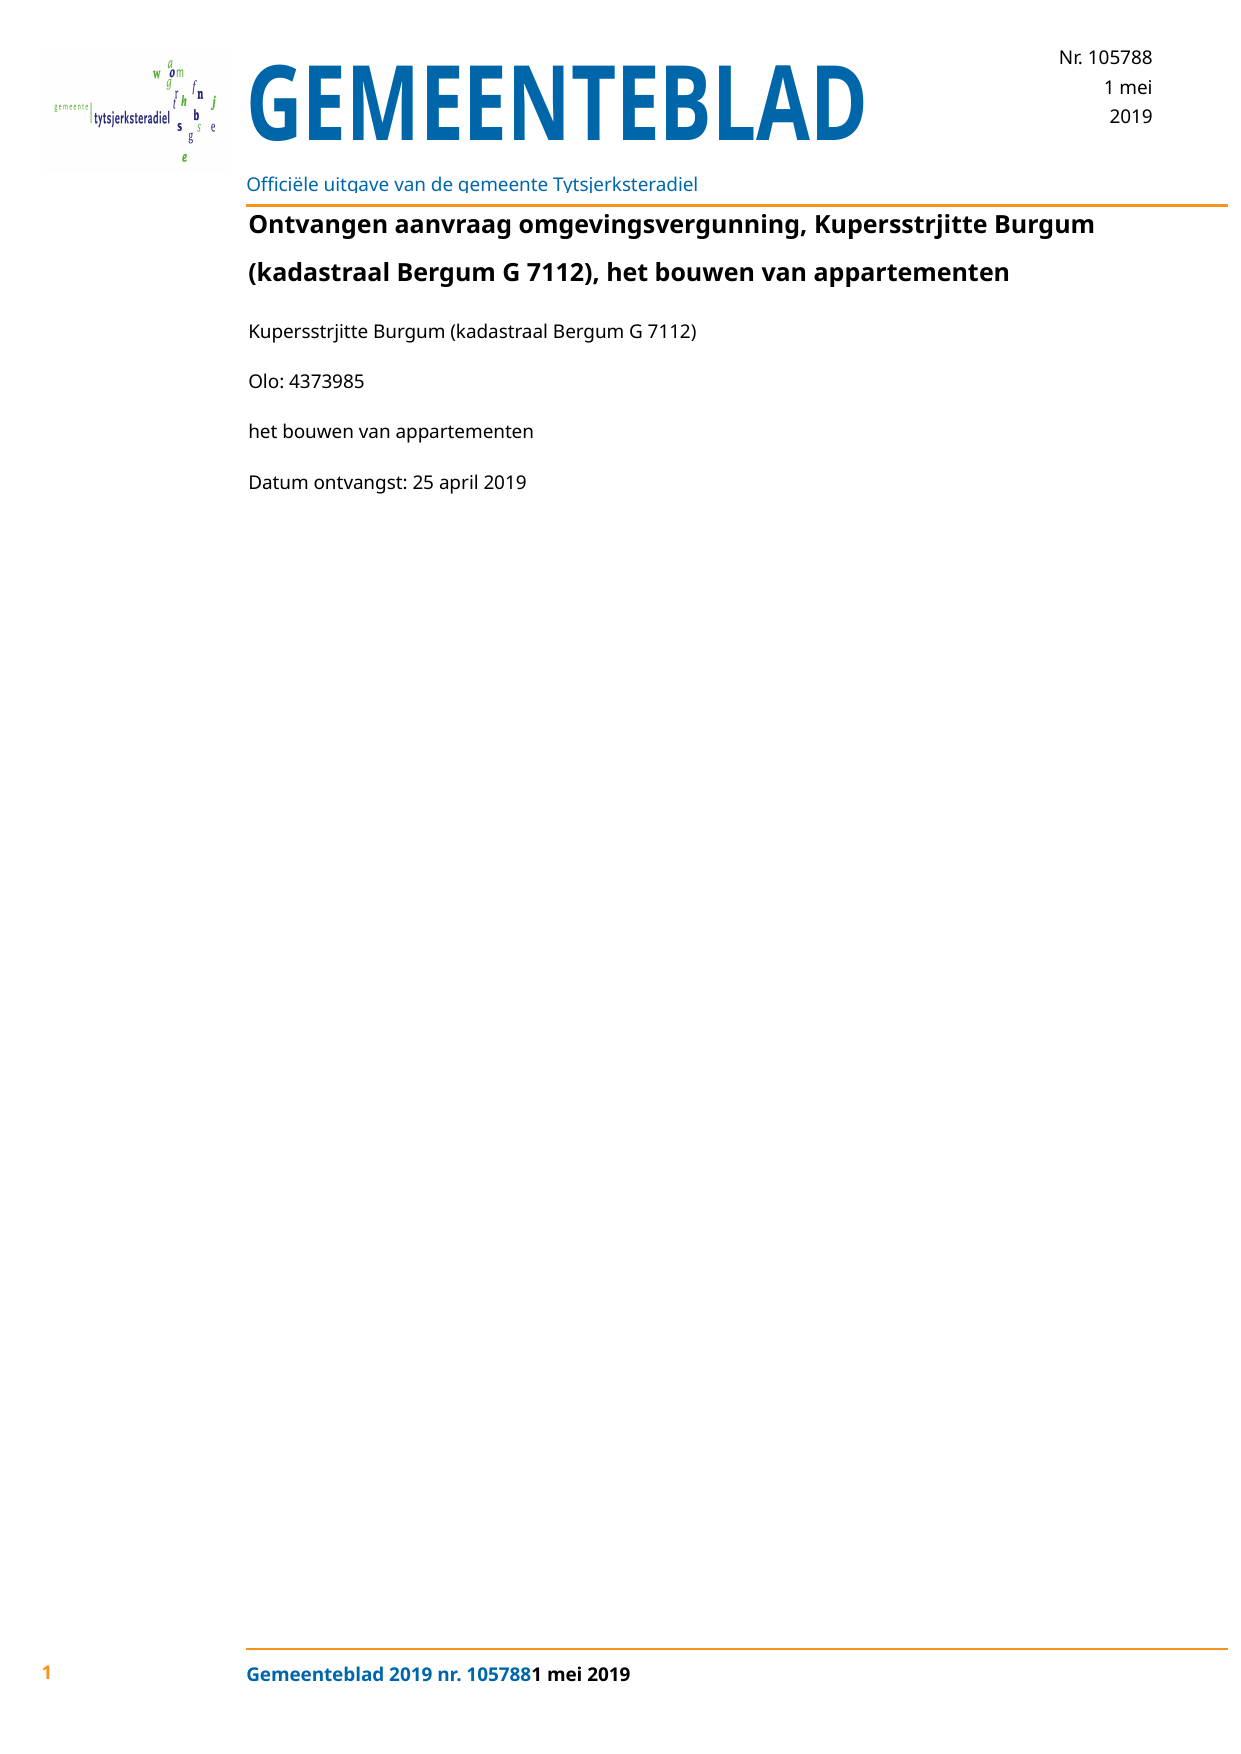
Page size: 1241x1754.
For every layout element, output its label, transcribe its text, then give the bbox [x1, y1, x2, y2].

text Kupersstrjitte Burgum (kadastraal Bergum G 7112) [248, 318, 1152, 344]
text Olo: 4373985 [248, 368, 1152, 394]
text het bouwen van appartementen [248, 419, 1152, 444]
picture [41, 47, 231, 172]
text Datum ontvangst: 25 april 2019 [248, 469, 1152, 495]
text Ontvangen aanvraag omgevingsvergunning, Kupersstrjitte Burgum (kadastraal Bergum G 7112), het bouwen van appartementen [248, 207, 1152, 288]
